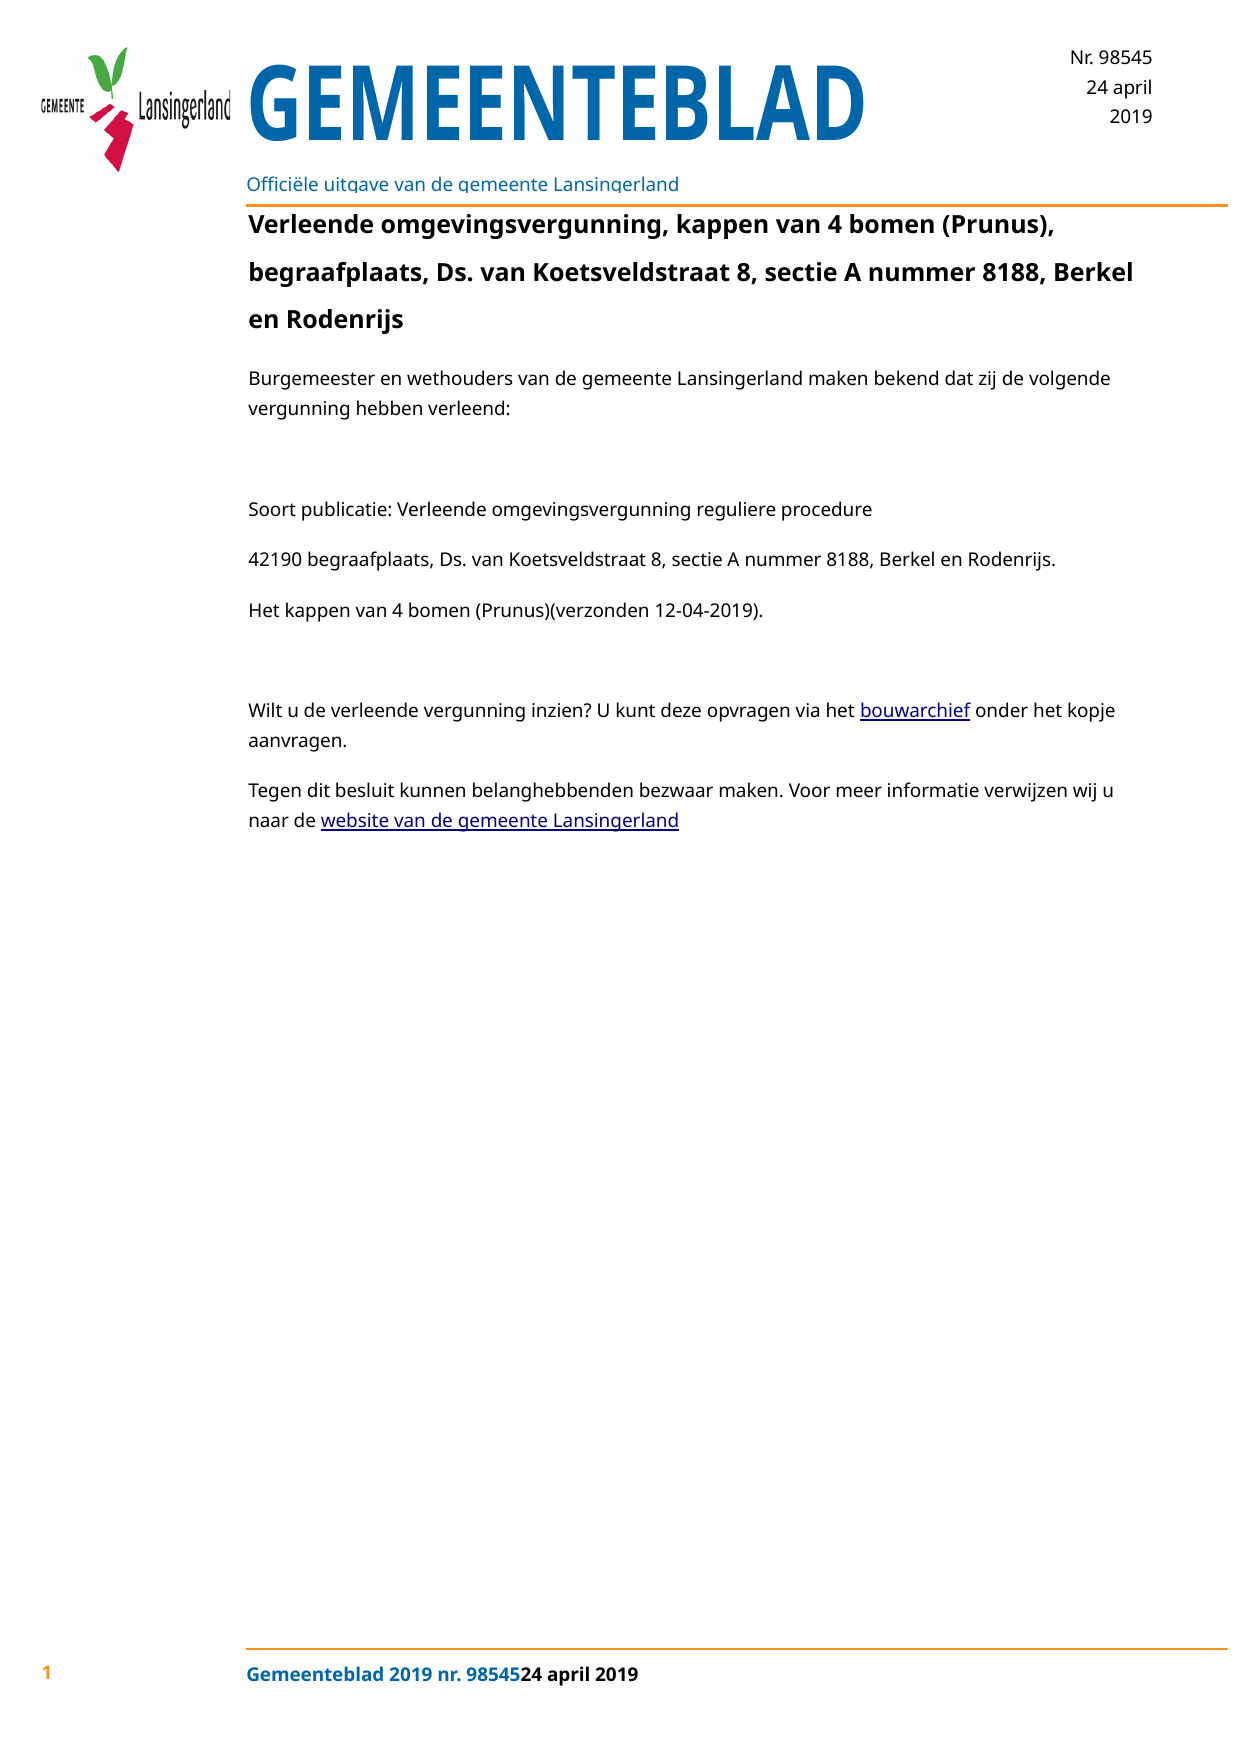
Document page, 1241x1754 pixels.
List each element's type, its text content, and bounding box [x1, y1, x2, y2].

text Tegen dit besluit kunnen belanghebbenden bezwaar maken. Voor meer informatie verwijzen wij u naar de website van de gemeente Lansingerland [248, 778, 1152, 833]
text Soort publicatie: Verleende omgevingsvergunning reguliere procedure [248, 496, 1152, 522]
text Wilt u de verleende vergunning inzien? U kunt deze opvragen via het bouwarchief onder het kopje aanvragen. [248, 698, 1152, 753]
picture [41, 47, 231, 172]
text Burgemeester en wethouders van de gemeente Lansingerland maken bekend dat zij de volgende vergunning hebben verleend: [248, 366, 1152, 421]
text Het kappen van 4 bomen (Prunus)(verzonden 12-04-2019). [248, 597, 1152, 622]
text Verleende omgevingsvergunning, kappen van 4 bomen (Prunus), begraafplaats, Ds. van Koetsveldstraat 8, sectie A nummer 8188, Berkel en Rodenrijs [248, 207, 1152, 336]
text 42190 begraafplaats, Ds. van Koetsveldstraat 8, sectie A nummer 8188, Berkel en Rodenrijs. [248, 546, 1152, 572]
